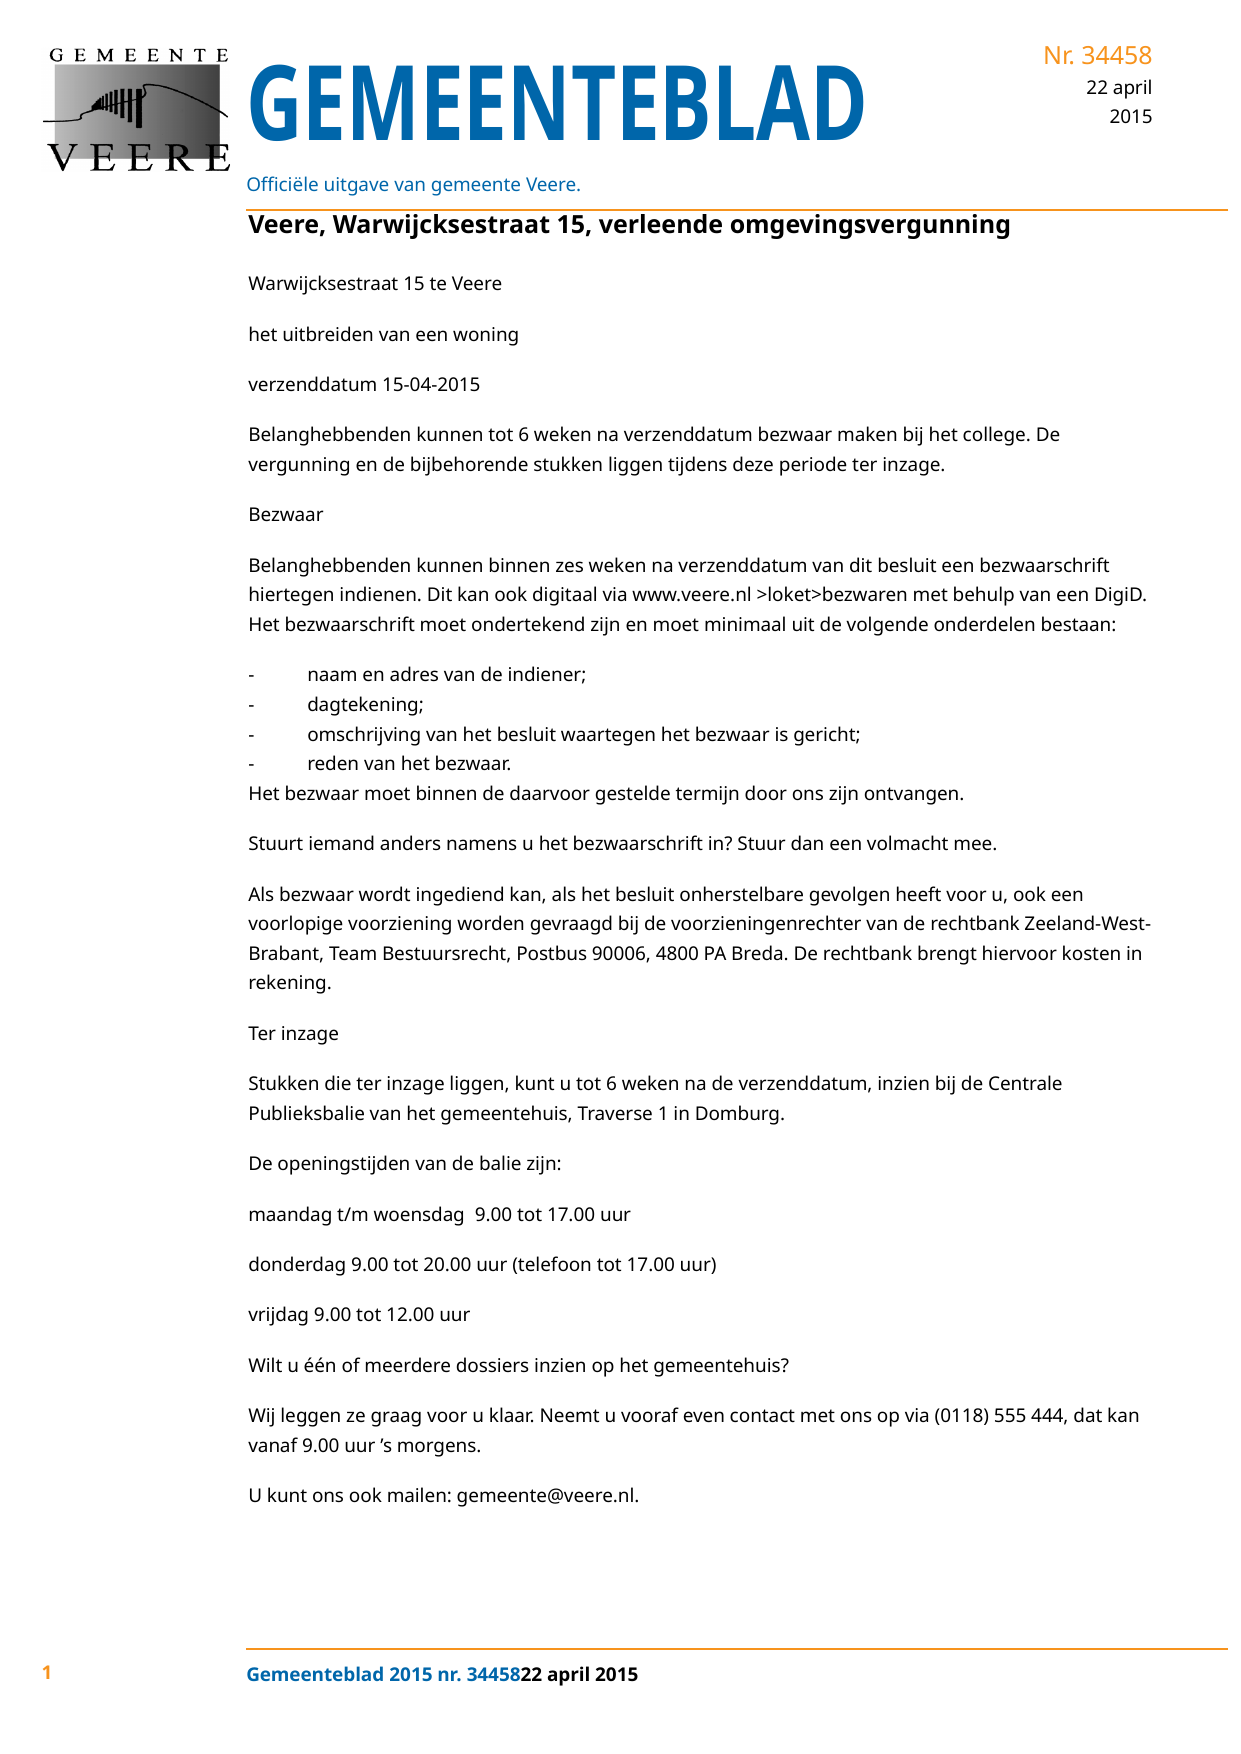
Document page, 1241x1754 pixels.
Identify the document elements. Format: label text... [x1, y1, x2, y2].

text het uitbreiden van een woning [248, 321, 1152, 346]
text Warwijcksestraat 15 te Veere [248, 270, 1152, 296]
text Stuurt iemand anders namens u het bezwaarschrift in? Stuur dan een volmacht mee. [248, 830, 1152, 856]
text donderdag 9.00 tot 20.00 uur (telefoon tot 17.00 uur) [248, 1251, 1152, 1277]
text Wij leggen ze graag voor u klaar. Neemt u vooraf even contact met ons op via (0118) 555 444, dat kan vanaf 9.00 uur ’s morgens. [248, 1402, 1152, 1458]
text maandag t/m woensdag 9.00 tot 17.00 uur [248, 1201, 1152, 1226]
text verzenddatum 15-04-2015 [248, 371, 1152, 397]
text Ter inzage [248, 1020, 1152, 1046]
picture [41, 47, 231, 172]
text De openingstijden van de balie zijn: [248, 1150, 1152, 1176]
text Als bezwaar wordt ingediend kan, als het besluit onherstelbare gevolgen heeft voor u, ook een voorlopige voorziening worden gevraagd bij de voorzieningenrechter van de rechtbank Zeeland-West-Brabant, Team Bestuursrecht, Postbus 90006, 4800 PA Breda. De rechtbank brengt hiervoor kosten in rekening. [248, 881, 1152, 995]
text Belanghebbenden kunnen tot 6 weken na verzenddatum bezwaar maken bij het college. De vergunning en de bijbehorende stukken liggen tijdens deze periode ter inzage. [248, 422, 1152, 477]
text Stukken die ter inzage liggen, kunt u tot 6 weken na de verzenddatum, inzien bij de Centrale Publieksbalie van het gemeentehuis, Traverse 1 in Domburg. [248, 1070, 1152, 1126]
list omschrijving van het besluit waartegen het bezwaar is gericht; [248, 721, 1152, 746]
text Het bezwaar moet binnen de daarvoor gestelde termijn door ons zijn ontvangen. [248, 780, 1152, 806]
list dagtekening; [248, 691, 1152, 717]
text Wilt u één of meerdere dossiers inzien op het gemeentehuis? [248, 1352, 1152, 1378]
text U kunt ons ook mailen: gemeente@veere.nl. [248, 1482, 1152, 1508]
text Belanghebbenden kunnen binnen zes weken na verzenddatum van dit besluit een bezwaarschrift hiertegen indienen. Dit kan ook digitaal via www.veere.nl >loket>bezwaren met behulp van een DigiD. Het bezwaarschrift moet ondertekend zijn en moet minimaal uit de volgende onderdelen bestaan: [248, 552, 1152, 637]
text vrijdag 9.00 tot 12.00 uur [248, 1302, 1152, 1327]
list naam en adres van de indiener; [248, 662, 1152, 687]
text Veere, Warwijcksestraat 15, verleende omgevingsvergunning [248, 211, 1152, 241]
text Bezwaar [248, 502, 1152, 527]
list reden van het bezwaar. [248, 750, 1152, 776]
